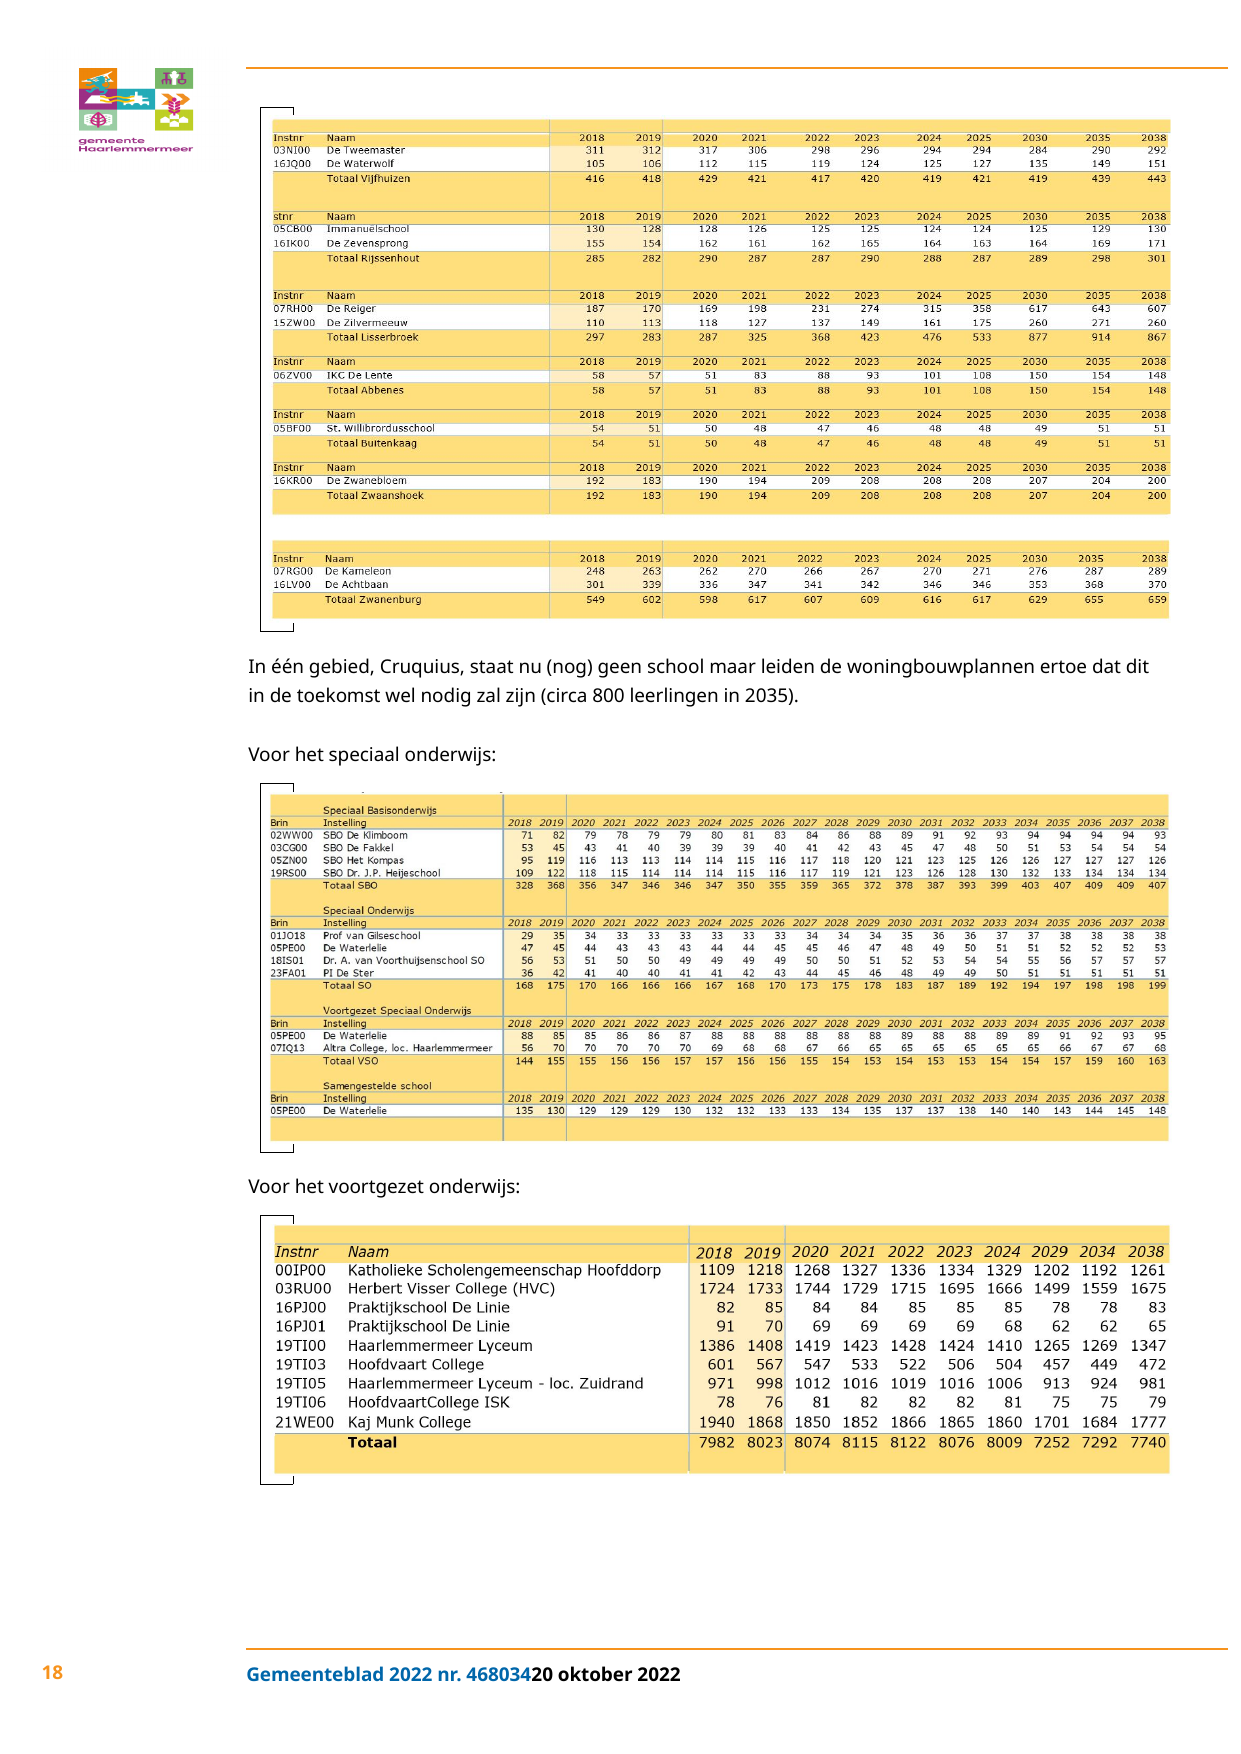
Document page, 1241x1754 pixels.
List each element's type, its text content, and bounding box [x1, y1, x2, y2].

text Voor het voortgezet onderwijs: [248, 1174, 1152, 1199]
picture [268, 792, 1173, 1144]
picture [41, 47, 231, 172]
text In één gebied, Cruquius, staat nu (nog) geen school maar leiden de woningbouwplannen ertoe dat dit in de toekomst wel nodig zal zijn (circa 800 leerlingen in 2035). [248, 653, 1152, 708]
picture [268, 115, 1173, 623]
text Voor het speciaal onderwijs: [248, 742, 1152, 767]
picture [268, 1224, 1173, 1476]
